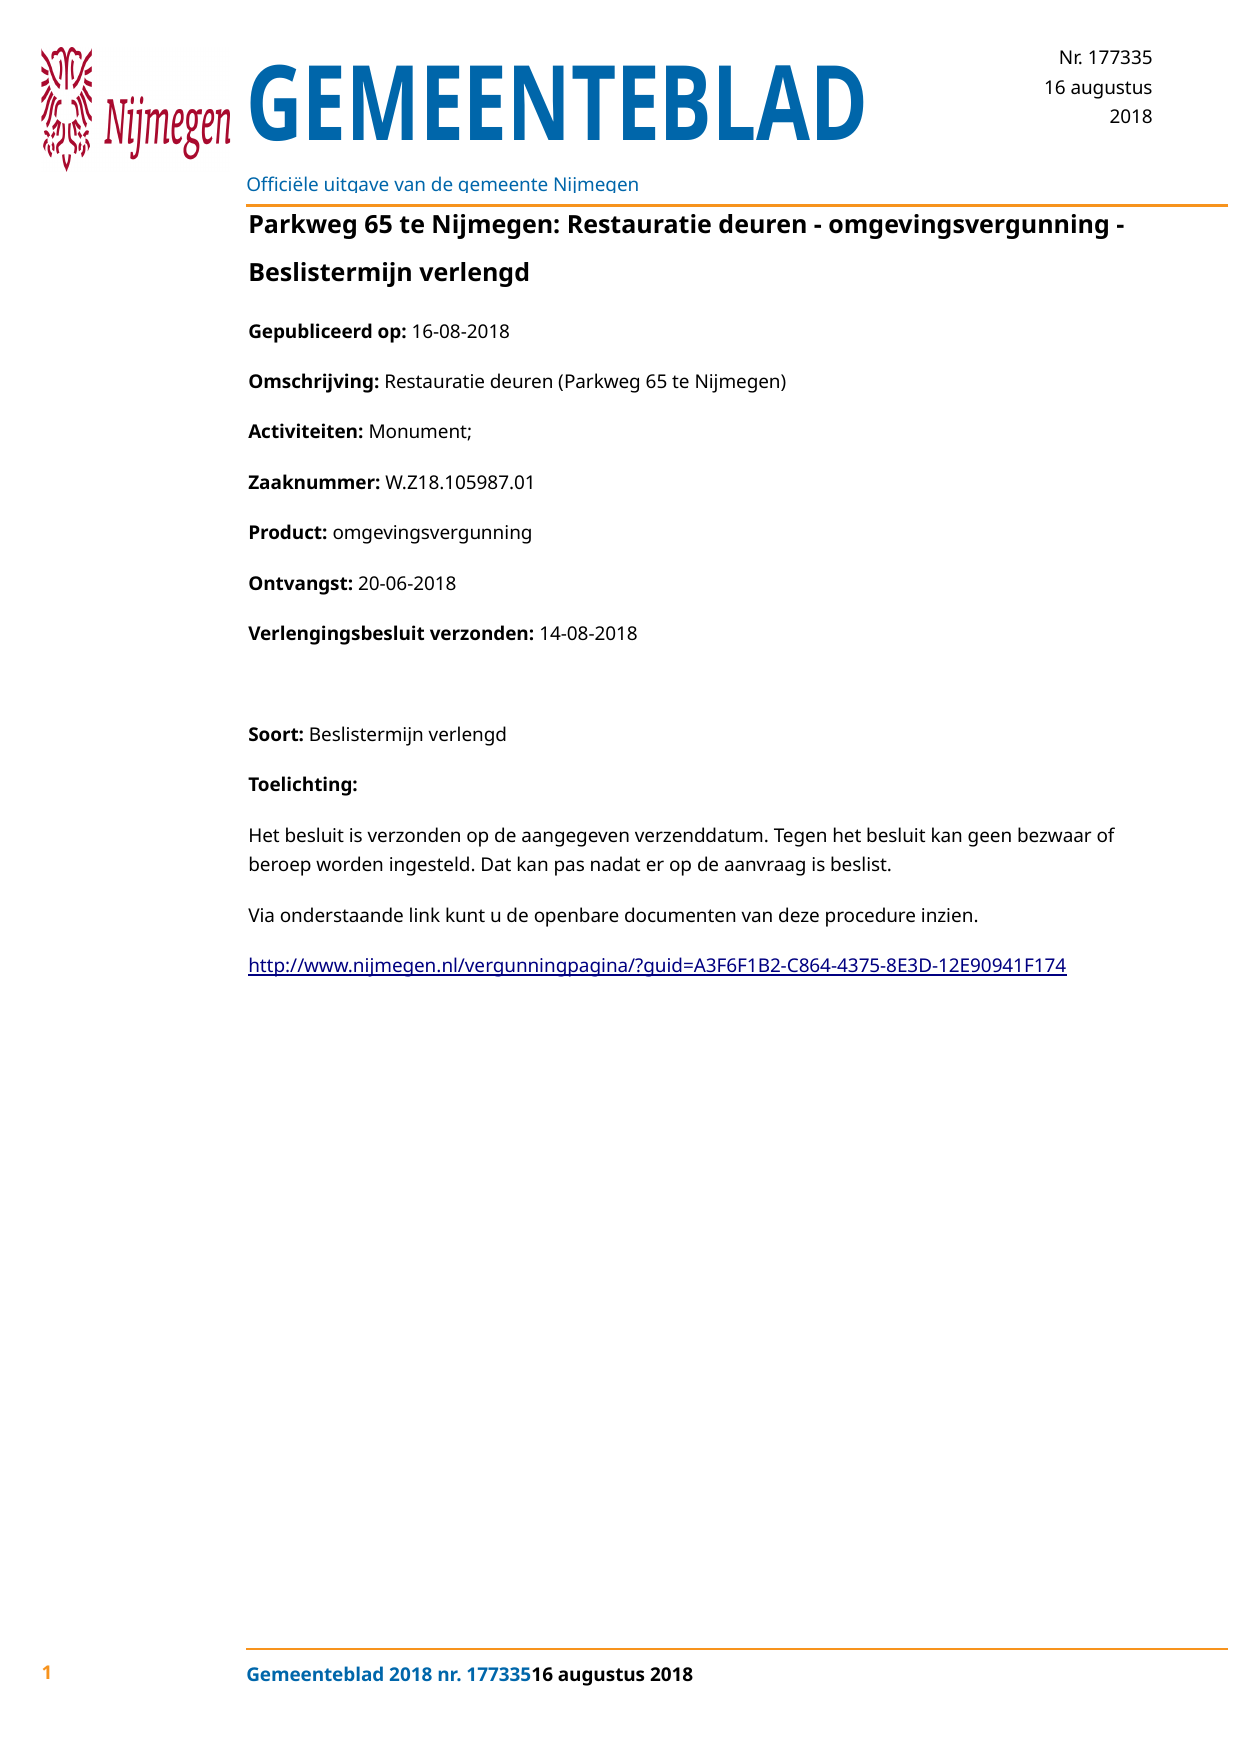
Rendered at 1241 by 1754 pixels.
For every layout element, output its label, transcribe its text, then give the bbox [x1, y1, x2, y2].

picture [41, 47, 231, 172]
text Product: omgevingsvergunning [248, 519, 1152, 545]
text Gepubliceerd op: 16-08-2018 [248, 318, 1152, 344]
text Soort: Beslistermijn verlengd [248, 721, 1152, 747]
text Ontvangst: 20-06-2018 [248, 570, 1152, 596]
text Via onderstaande link kunt u de openbare documenten van deze procedure inzien. [248, 902, 1152, 928]
text Zaaknummer: W.Z18.105987.01 [248, 469, 1152, 495]
text Parkweg 65 te Nijmegen: Restauratie deuren - omgevingsvergunning - Beslistermijn verlengd [248, 207, 1152, 288]
text Verlengingsbesluit verzonden: 14-08-2018 [248, 620, 1152, 646]
text Omschrijving: Restauratie deuren (Parkweg 65 te Nijmegen) [248, 368, 1152, 394]
text Toelichting: [248, 772, 1152, 797]
text Het besluit is verzonden op de aangegeven verzenddatum. Tegen het besluit kan geen bezwaar of beroep worden ingesteld. Dat kan pas nadat er op de aanvraag is beslist. [248, 822, 1152, 877]
text Activiteiten: Monument; [248, 419, 1152, 444]
text http://www.nijmegen.nl/vergunningpagina/?guid=A3F6F1B2-C864-4375-8E3D-12E90941F174 [248, 952, 1152, 978]
